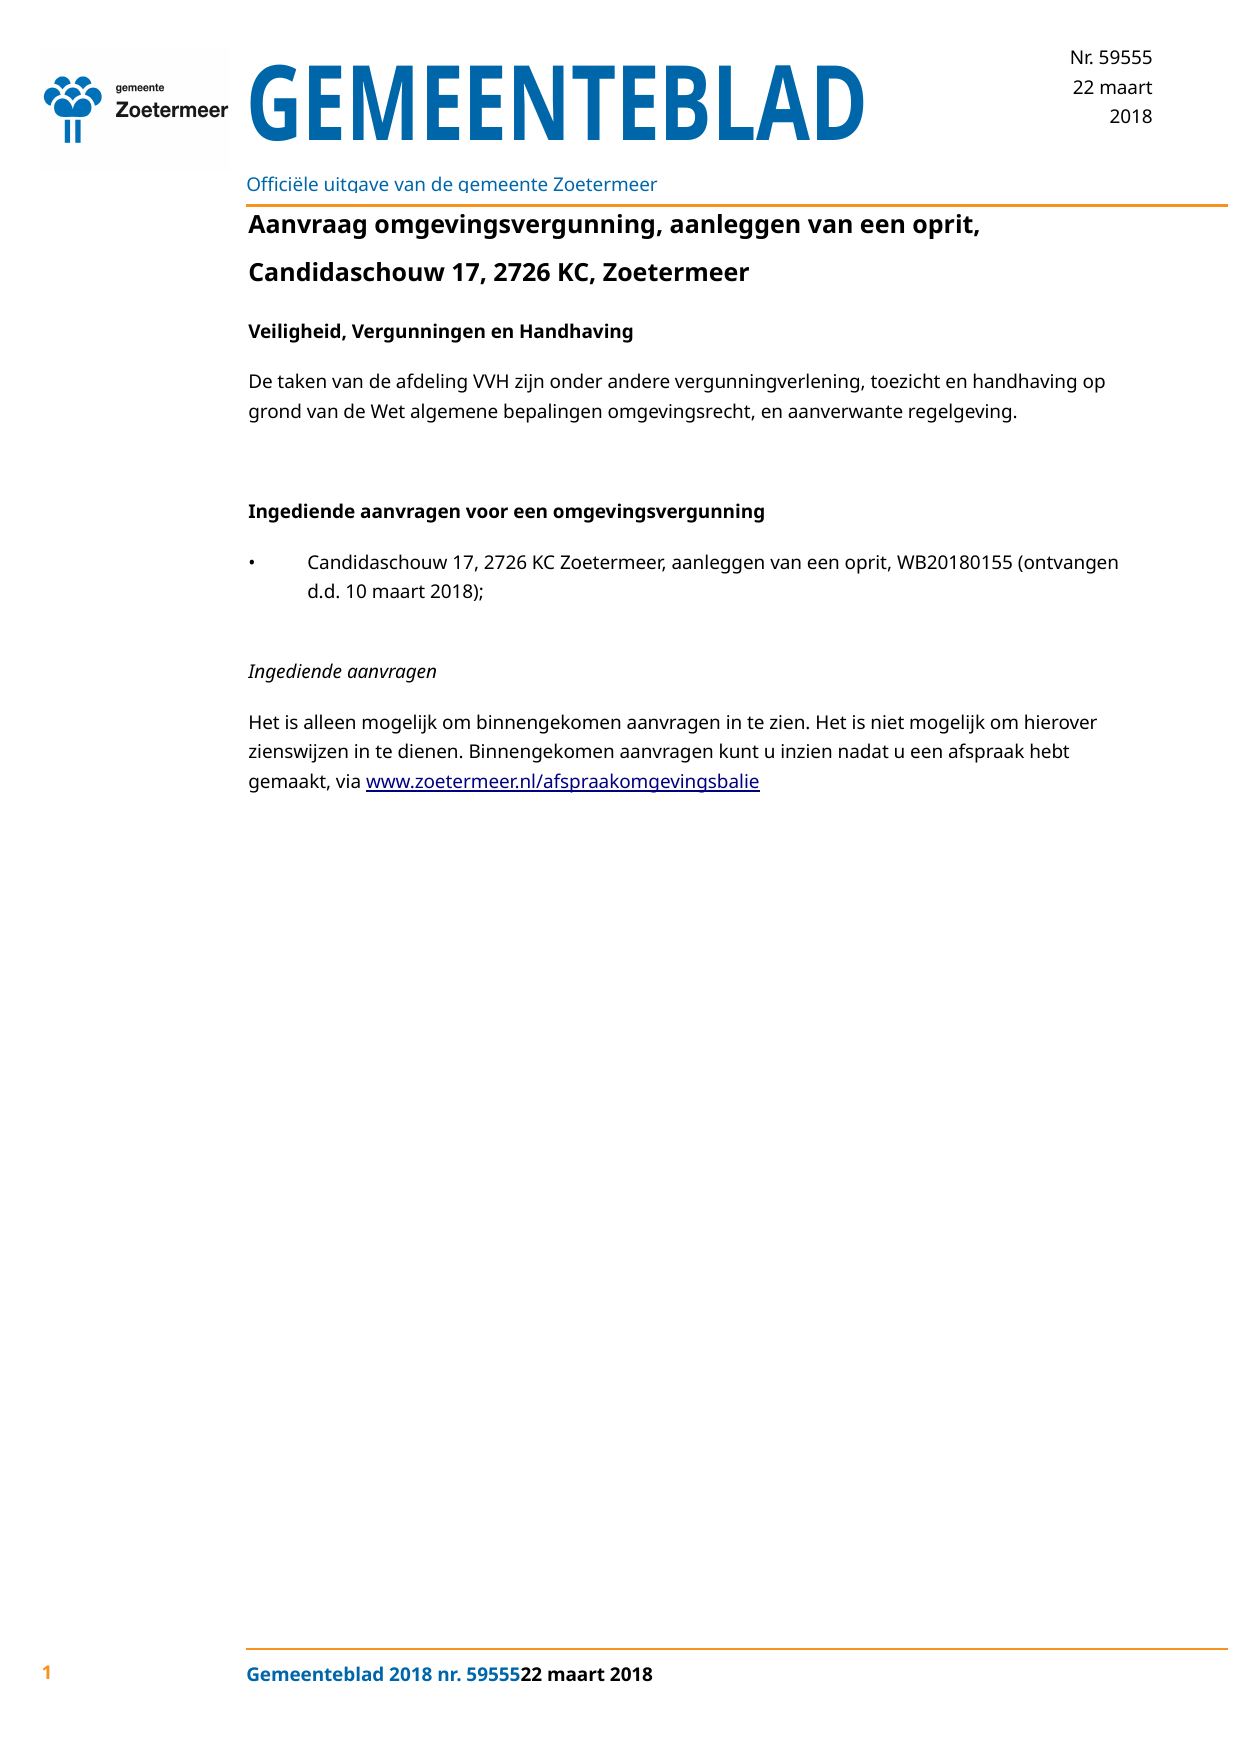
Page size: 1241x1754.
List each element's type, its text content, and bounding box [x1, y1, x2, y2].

picture [41, 47, 231, 172]
text Veiligheid, Vergunningen en Handhaving [248, 318, 1152, 344]
text Aanvraag omgevingsvergunning, aanleggen van een oprit, Candidaschouw 17, 2726 KC, Zoetermeer [248, 207, 1152, 288]
text Ingediende aanvragen voor een omgevingsvergunning [248, 499, 1152, 524]
text Ingediende aanvragen [248, 659, 1152, 684]
list Candidaschouw 17, 2726 KC Zoetermeer, aanleggen van een oprit, WB20180155 (ontvangen d.d. 10 maart 2018); [248, 549, 1152, 604]
text De taken van de afdeling VVH zijn onder andere vergunningverlening, toezicht en handhaving op grond van de Wet algemene bepalingen omgevingsrecht, en aanverwante regelgeving. [248, 368, 1152, 424]
text Het is alleen mogelijk om binnengekomen aanvragen in te zien. Het is niet mogelijk om hierover zienswijzen in te dienen. Binnengekomen aanvragen kunt u inzien nadat u een afspraak hebt gemaakt, via www.zoetermeer.nl/afspraakomgevingsbalie [248, 709, 1152, 794]
